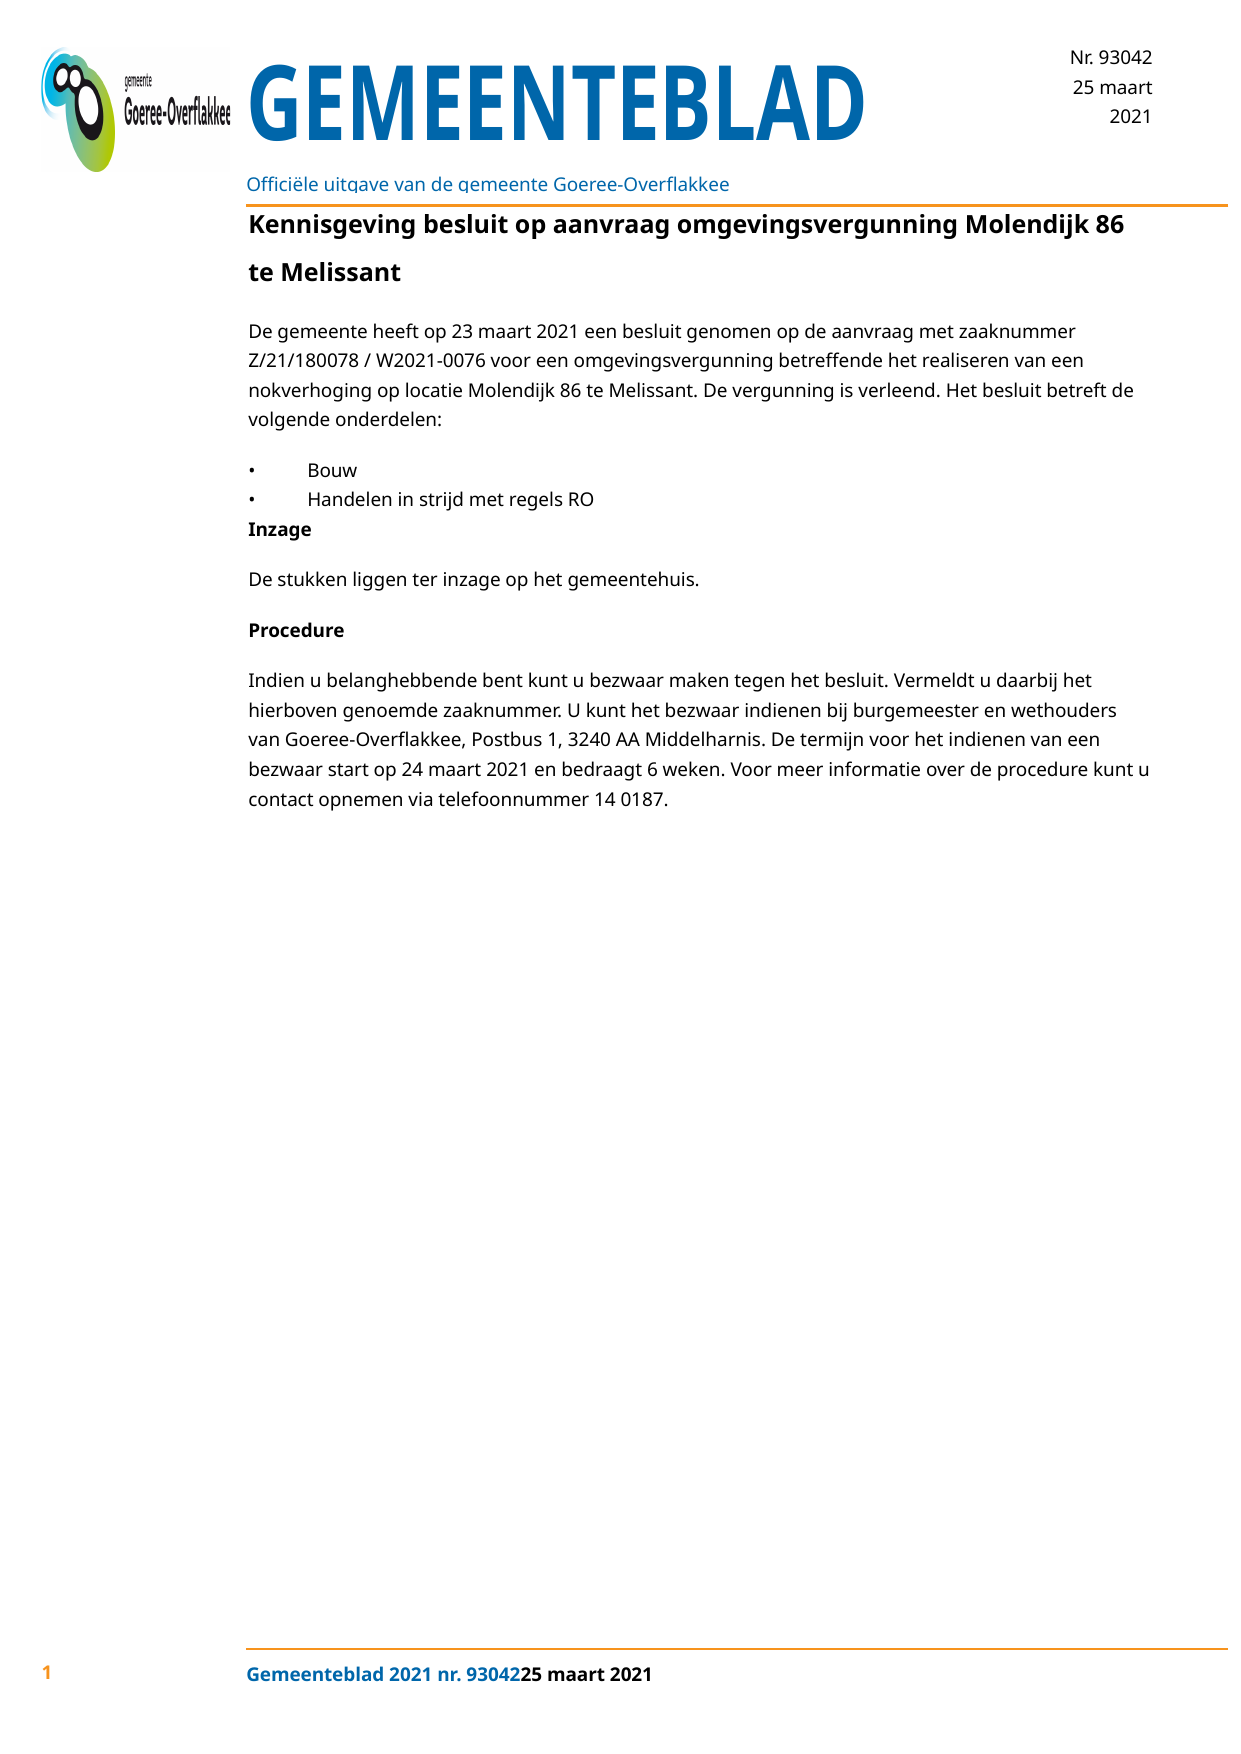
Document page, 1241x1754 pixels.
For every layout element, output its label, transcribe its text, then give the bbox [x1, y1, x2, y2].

text De gemeente heeft op 23 maart 2021 een besluit genomen op de aanvraag met zaaknummer Z/21/180078 / W2021-0076 voor een omgevingsvergunning betreffende het realiseren van een nokverhoging op locatie Molendijk 86 te Melissant. De vergunning is verleend. Het besluit betreft de volgende onderdelen: [248, 318, 1152, 432]
list Handelen in strijd met regels RO [248, 487, 1152, 512]
text Inzage [248, 516, 1152, 542]
picture [41, 47, 231, 172]
text Procedure [248, 617, 1152, 643]
text De stukken liggen ter inzage op het gemeentehuis. [248, 567, 1152, 592]
text Kennisgeving besluit op aanvraag omgevingsvergunning Molendijk 86 te Melissant [248, 207, 1152, 288]
list Bouw [248, 457, 1152, 483]
text Indien u belanghebbende bent kunt u bezwaar maken tegen het besluit. Vermeldt u daarbij het hierboven genoemde zaaknummer. U kunt het bezwaar indienen bij burgemeester en wethouders van Goeree-Overflakkee, Postbus 1, 3240 AA Middelharnis. De termijn voor het indienen van een bezwaar start op 24 maart 2021 en bedraagt 6 weken. Voor meer informatie over de procedure kunt u contact opnemen via telefoonnummer 14 0187. [248, 667, 1152, 812]
